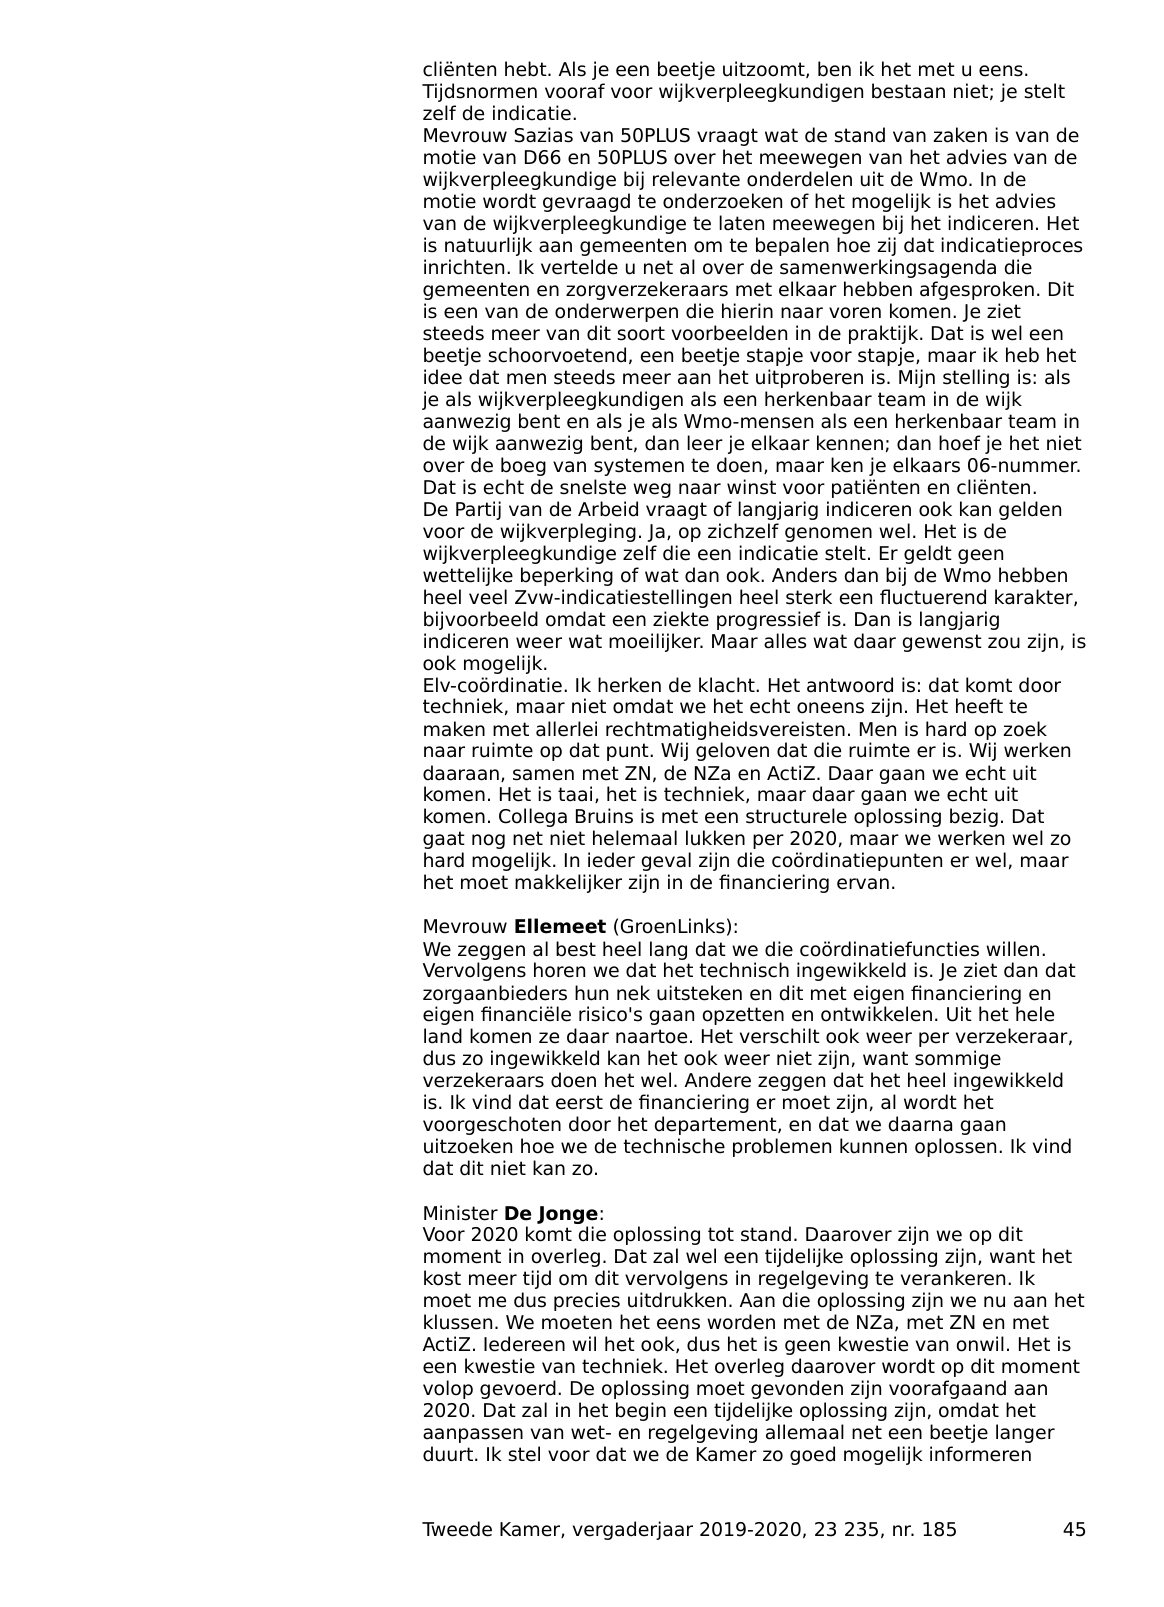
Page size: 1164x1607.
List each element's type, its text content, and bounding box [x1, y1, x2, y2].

text Elv-coördinatie. Ik herken de klacht. Het antwoord is: dat komt door techniek, maar niet omdat we het echt oneens zijn. Het heeft te maken met allerlei rechtmatigheidsvereisten. Men is hard op zoek naar ruimte op dat punt. Wij geloven dat die ruimte er is. Wij werken daaraan, samen met ZN, de NZa en ActiZ. Daar gaan we echt uit komen. Het is taai, het is techniek, maar daar gaan we echt uit komen. Collega Bruins is met een structurele oplossing bezig. Dat gaat nog net niet helemaal lukken per 2020, maar we werken wel zo hard mogelijk. In ieder geval zijn die coördinatiepunten er wel, maar het moet makkelijker zijn in de financiering ervan. [422, 674, 1087, 894]
text cliënten hebt. Als je een beetje uitzoomt, ben ik het met u eens. Tijdsnormen vooraf voor wijkverpleegkundigen bestaan niet; je stelt zelf de indicatie. [422, 59, 1087, 125]
text We zeggen al best heel lang dat we die coördinatiefuncties willen. Vervolgens horen we dat het technisch ingewikkeld is. Je ziet dan dat zorgaanbieders hun nek uitsteken en dit met eigen financiering en eigen financiële risico's gaan opzetten en ontwikkelen. Uit het hele land komen ze daar naartoe. Het verschilt ook weer per verzekeraar, dus zo ingewikkeld kan het ook weer niet zijn, want sommige verzekeraars doen het wel. Andere zeggen dat het heel ingewikkeld is. Ik vind dat eerst de financiering er moet zijn, al wordt het voorgeschoten door het departement, en dat we daarna gaan uitzoeken hoe we de technische problemen kunnen oplossen. Ik vind dat dit niet kan zo. [422, 938, 1087, 1180]
text Minister De Jonge: [422, 1202, 1087, 1224]
text Mevrouw Ellemeet (GroenLinks): [422, 916, 1087, 938]
text Mevrouw Sazias van 50PLUS vraagt wat de stand van zaken is van de motie van D66 en 50PLUS over het meewegen van het advies van de wijkverpleegkundige bij relevante onderdelen uit de Wmo. In de motie wordt gevraagd te onderzoeken of het mogelijk is het advies van de wijkverpleegkundige te laten meewegen bij het indiceren. Het is natuurlijk aan gemeenten om te bepalen hoe zij dat indicatieproces inrichten. Ik vertelde u net al over de samenwerkingsagenda die gemeenten en zorgverzekeraars met elkaar hebben afgesproken. Dit is een van de onderwerpen die hierin naar voren komen. Je ziet steeds meer van dit soort voorbeelden in de praktijk. Dat is wel een beetje schoorvoetend, een beetje stapje voor stapje, maar ik heb het idee dat men steeds meer aan het uitproberen is. Mijn stelling is: als je als wijkverpleegkundigen als een herkenbaar team in de wijk aanwezig bent en als je als Wmo-mensen als een herkenbaar team in de wijk aanwezig bent, dan leer je elkaar kennen; dan hoef je het niet over de boeg van systemen te doen, maar ken je elkaars 06-nummer. Dat is echt de snelste weg naar winst voor patiënten en cliënten. [422, 125, 1087, 499]
text De Partij van de Arbeid vraagt of langjarig indiceren ook kan gelden voor de wijkverpleging. Ja, op zichzelf genomen wel. Het is de wijkverpleegkundige zelf die een indicatie stelt. Er geldt geen wettelijke beperking of wat dan ook. Anders dan bij de Wmo hebben heel veel Zvw-indicatiestellingen heel sterk een fluctuerend karakter, bijvoorbeeld omdat een ziekte progressief is. Dan is langjarig indiceren weer wat moeilijker. Maar alles wat daar gewenst zou zijn, is ook mogelijk. [422, 499, 1087, 674]
text Voor 2020 komt die oplossing tot stand. Daarover zijn we op dit moment in overleg. Dat zal wel een tijdelijke oplossing zijn, want het kost meer tijd om dit vervolgens in regelgeving te verankeren. Ik moet me dus precies uitdrukken. Aan die oplossing zijn we nu aan het klussen. We moeten het eens worden met de NZa, met ZN en met ActiZ. Iedereen wil het ook, dus het is geen kwestie van onwil. Het is een kwestie van techniek. Het overleg daarover wordt op dit moment volop gevoerd. De oplossing moet gevonden zijn voorafgaand aan 2020. Dat zal in het begin een tijdelijke oplossing zijn, omdat het aanpassen van wet- en regelgeving allemaal net een beetje langer duurt. Ik stel voor dat we de Kamer zo goed mogelijk informeren [422, 1224, 1087, 1466]
